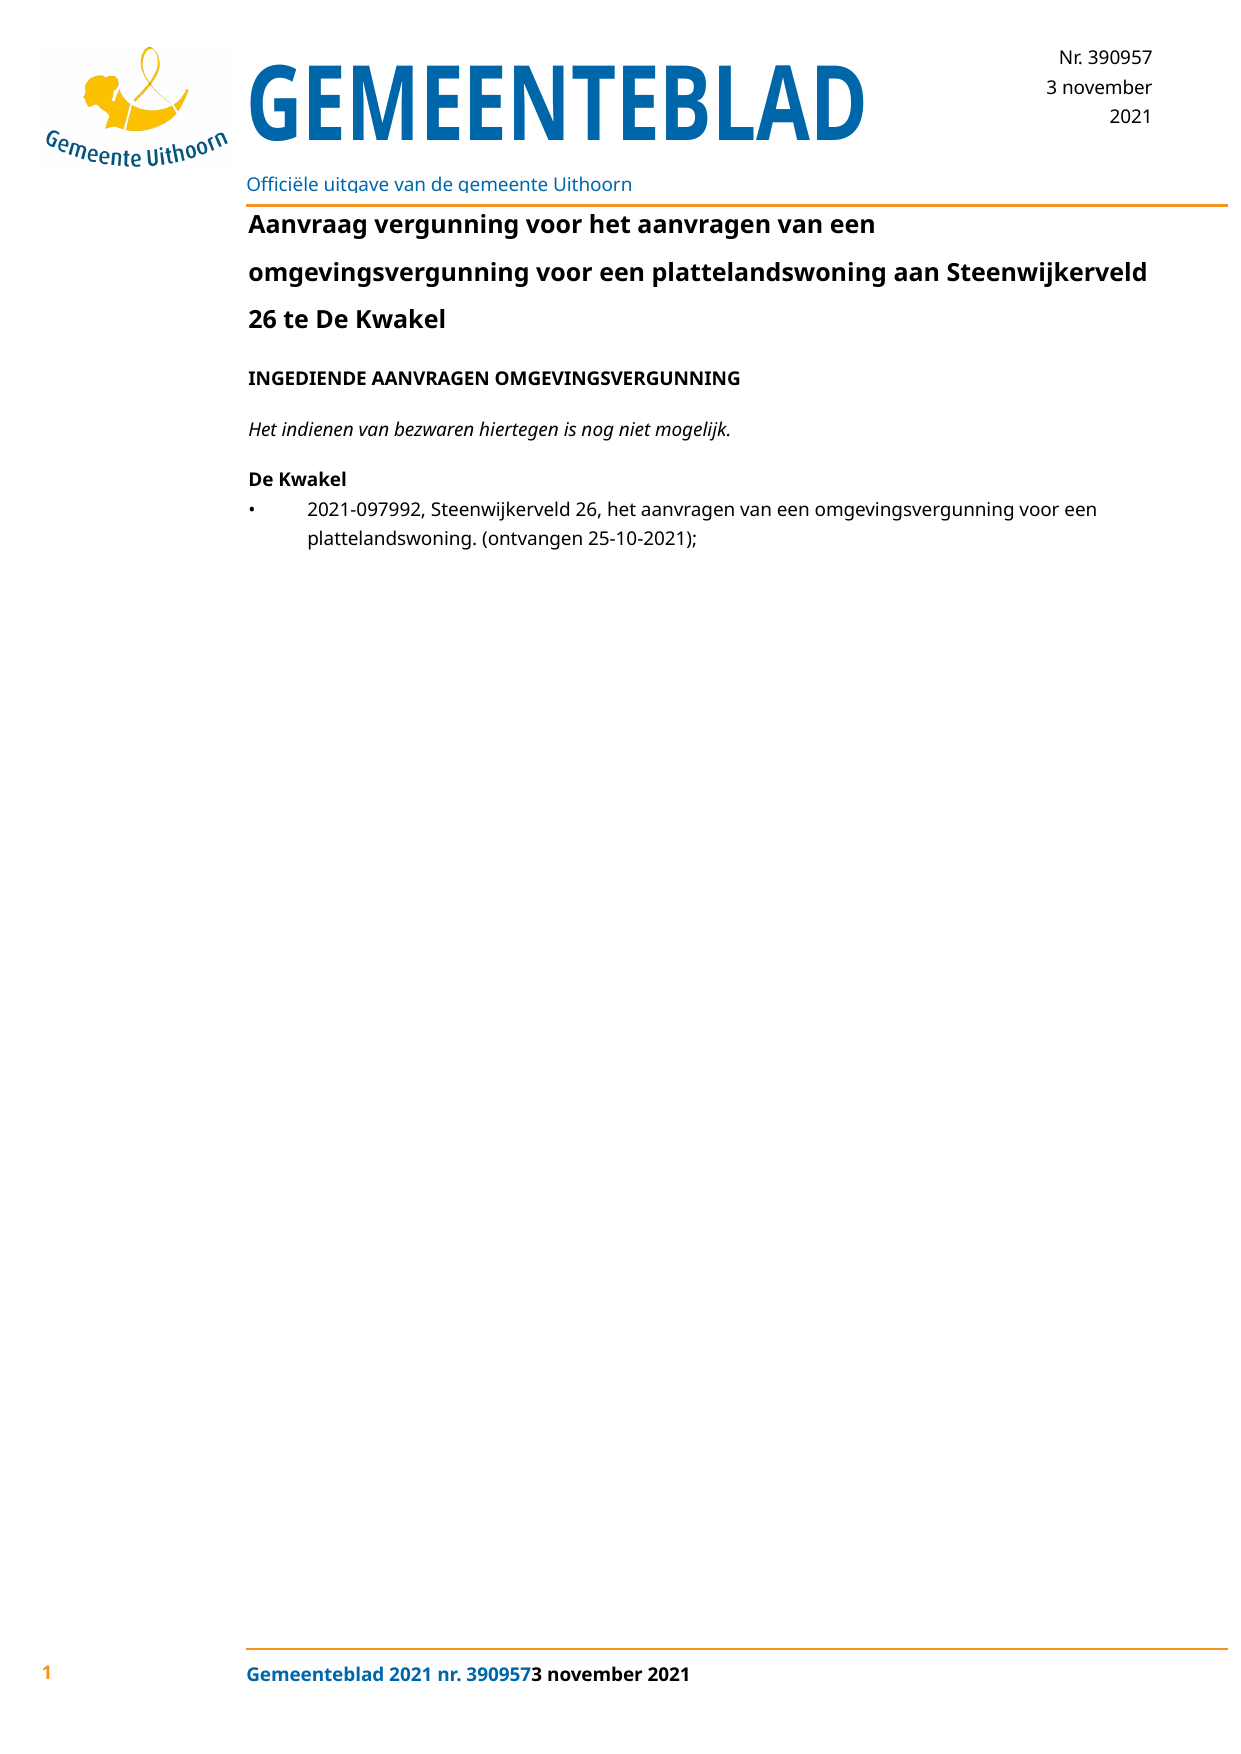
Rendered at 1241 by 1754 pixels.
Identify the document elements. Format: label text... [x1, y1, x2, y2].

text INGEDIENDE AANVRAGEN OMGEVINGSVERGUNNING [248, 366, 1152, 391]
picture [41, 47, 231, 172]
text De Kwakel [248, 466, 1152, 492]
text Het indienen van bezwaren hiertegen is nog niet mogelijk. [248, 416, 1152, 442]
text Aanvraag vergunning voor het aanvragen van een omgevingsvergunning voor een plattelandswoning aan Steenwijkerveld 26 te De Kwakel [248, 207, 1152, 336]
list 2021-097992, Steenwijkerveld 26, het aanvragen van een omgevingsvergunning voor een plattelandswoning. (ontvangen 25-10-2021); [248, 496, 1152, 551]
